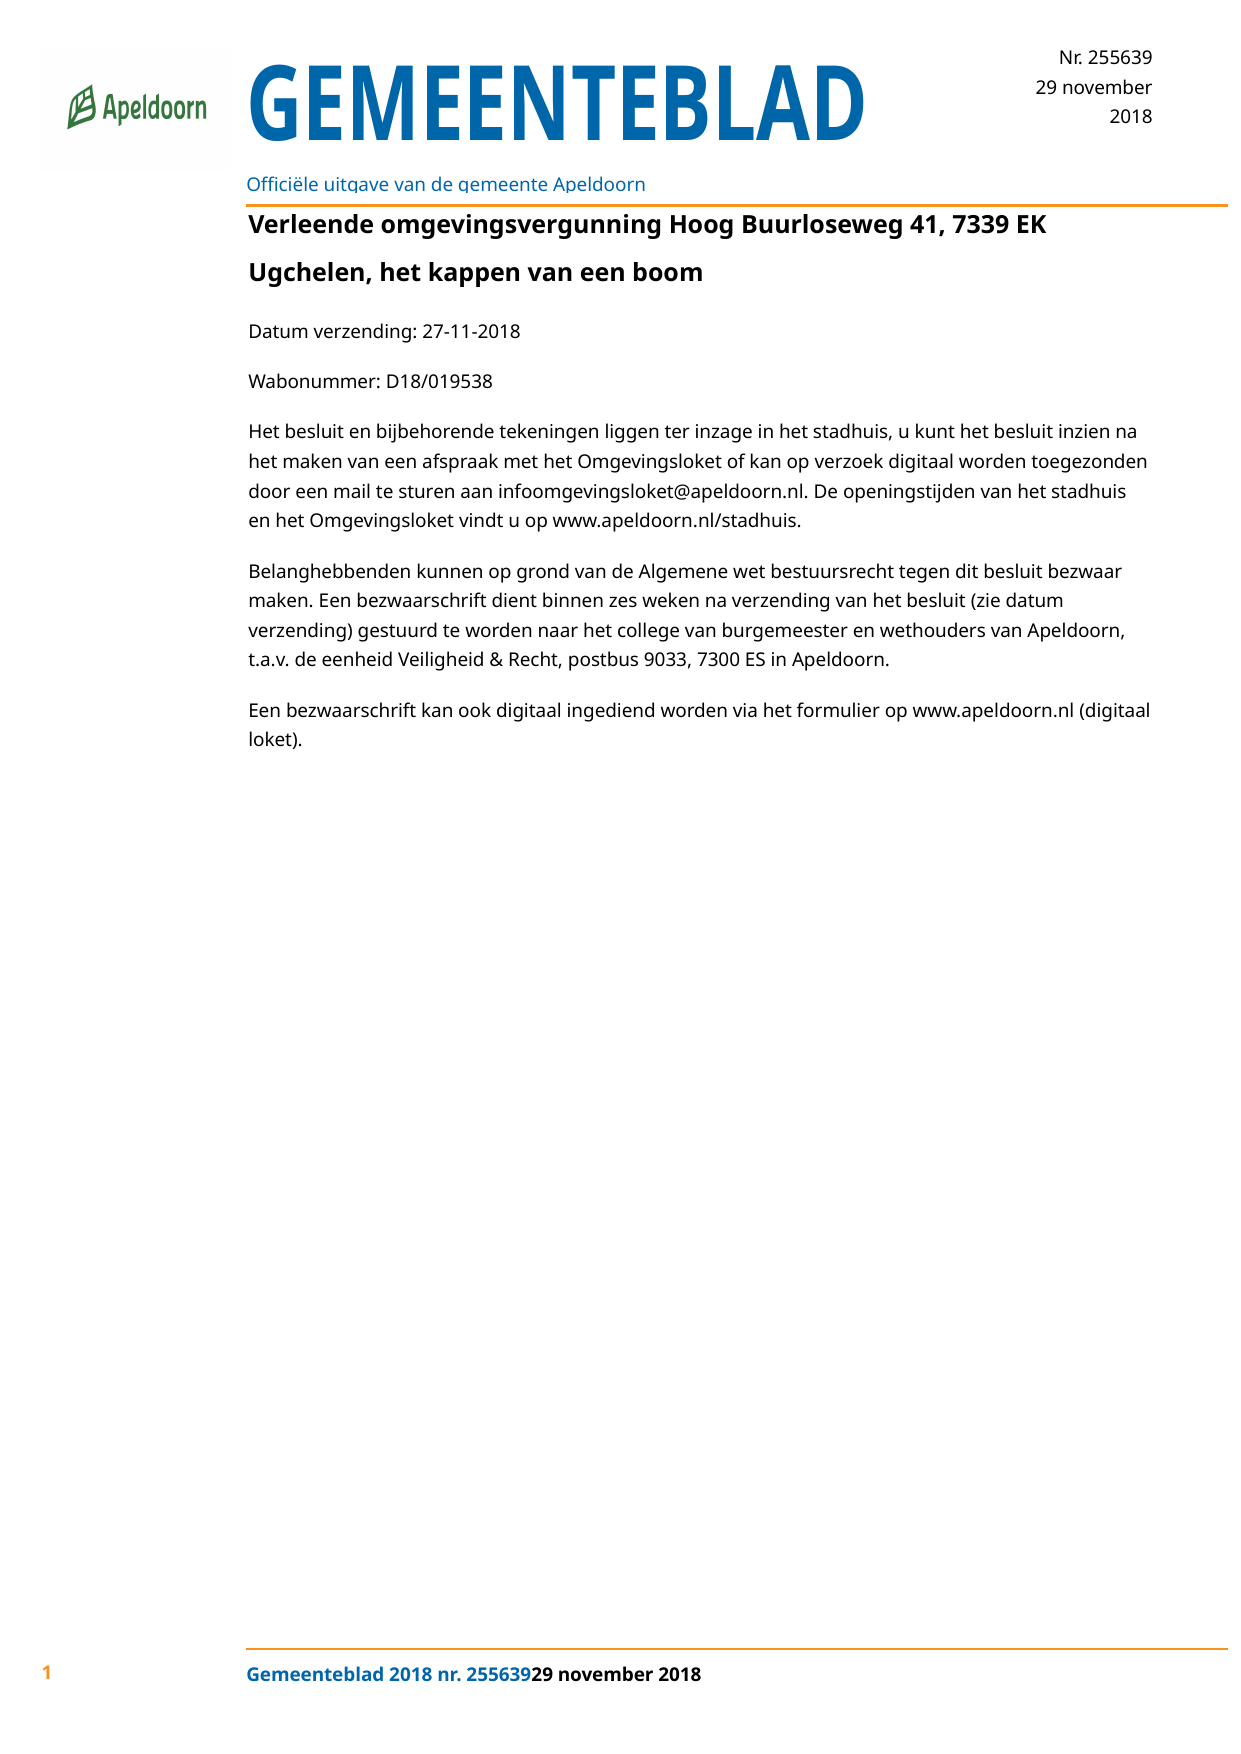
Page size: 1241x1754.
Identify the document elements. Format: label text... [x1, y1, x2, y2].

text Het besluit en bijbehorende tekeningen liggen ter inzage in het stadhuis, u kunt het besluit inzien na het maken van een afspraak met het Omgevingsloket of kan op verzoek digitaal worden toegezonden door een mail te sturen aan infoomgevingsloket@apeldoorn.nl. De openingstijden van het stadhuis en het Omgevingsloket vindt u op www.apeldoorn.nl/stadhuis. [248, 419, 1152, 533]
picture [41, 47, 231, 172]
text Verleende omgevingsvergunning Hoog Buurloseweg 41, 7339 EK Ugchelen, het kappen van een boom [248, 207, 1152, 288]
text Belanghebbenden kunnen op grond van de Algemene wet bestuursrecht tegen dit besluit bezwaar maken. Een bezwaarschrift dient binnen zes weken na verzending van het besluit (zie datum verzending) gestuurd te worden naar het college van burgemeester en wethouders van Apeldoorn, t.a.v. de eenheid Veiligheid & Recht, postbus 9033, 7300 ES in Apeldoorn. [248, 558, 1152, 672]
text Datum verzending: 27-11-2018 [248, 318, 1152, 344]
text Wabonummer: D18/019538 [248, 368, 1152, 394]
text Een bezwaarschrift kan ook digitaal ingediend worden via het formulier op www.apeldoorn.nl (digitaal loket). [248, 697, 1152, 752]
